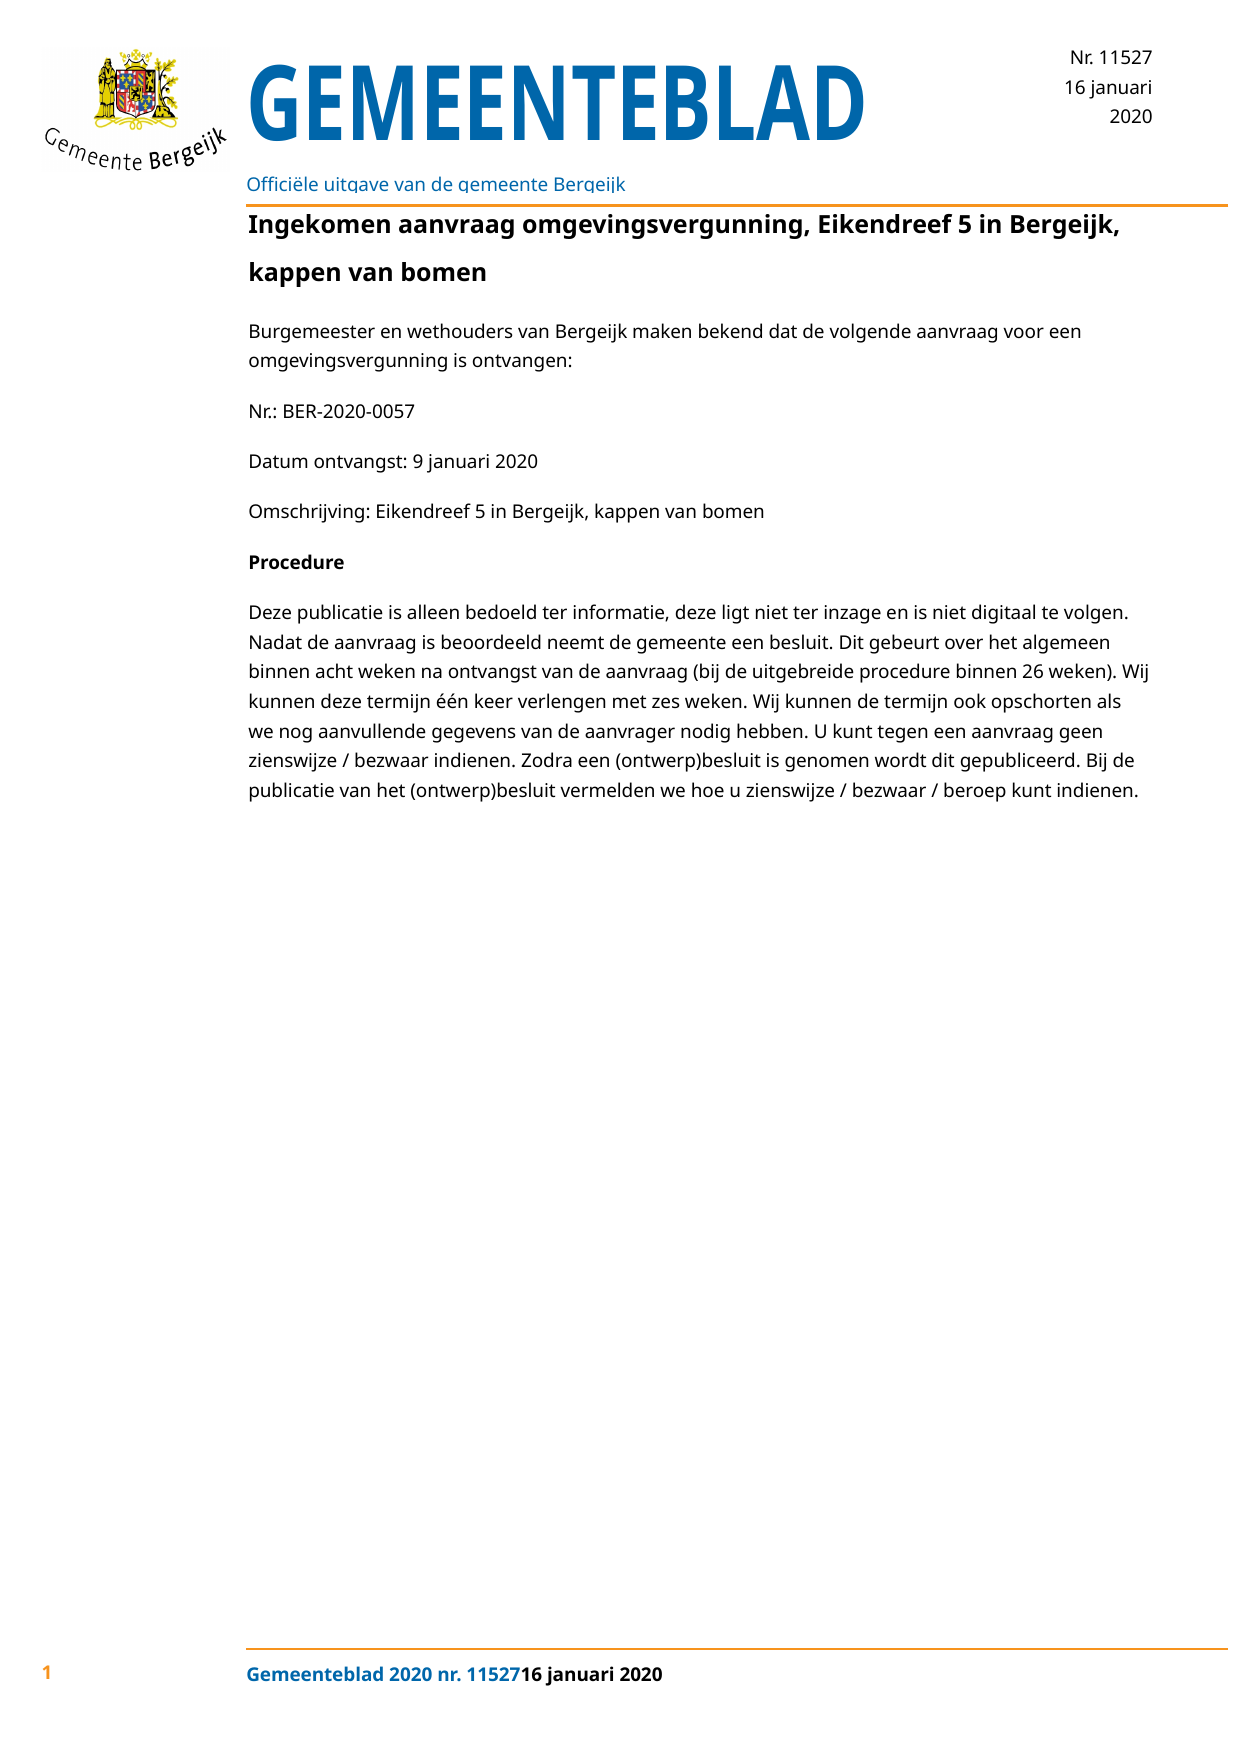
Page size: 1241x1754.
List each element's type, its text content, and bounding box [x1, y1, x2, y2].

text Nr.: BER-2020-0057 [248, 398, 1152, 424]
text Datum ontvangst: 9 januari 2020 [248, 448, 1152, 474]
picture [41, 47, 231, 172]
text Ingekomen aanvraag omgevingsvergunning, Eikendreef 5 in Bergeijk, kappen van bomen [248, 207, 1152, 288]
text Burgemeester en wethouders van Bergeijk maken bekend dat de volgende aanvraag voor een omgevingsvergunning is ontvangen: [248, 318, 1152, 373]
text Procedure [248, 549, 1152, 575]
text Deze publicatie is alleen bedoeld ter informatie, deze ligt niet ter inzage en is niet digitaal te volgen. Nadat de aanvraag is beoordeeld neemt de gemeente een besluit. Dit gebeurt over het algemeen binnen acht weken na ontvangst van de aanvraag (bij de uitgebreide procedure binnen 26 weken). Wij kunnen deze termijn één keer verlengen met zes weken. Wij kunnen de termijn ook opschorten als we nog aanvullende gegevens van de aanvrager nodig hebben. U kunt tegen een aanvraag geen zienswijze / bezwaar indienen. Zodra een (ontwerp)besluit is genomen wordt dit gepubliceerd. Bij de publicatie van het (ontwerp)besluit vermelden we hoe u zienswijze / bezwaar / beroep kunt indienen. [248, 599, 1152, 803]
text Omschrijving: Eikendreef 5 in Bergeijk, kappen van bomen [248, 499, 1152, 524]
